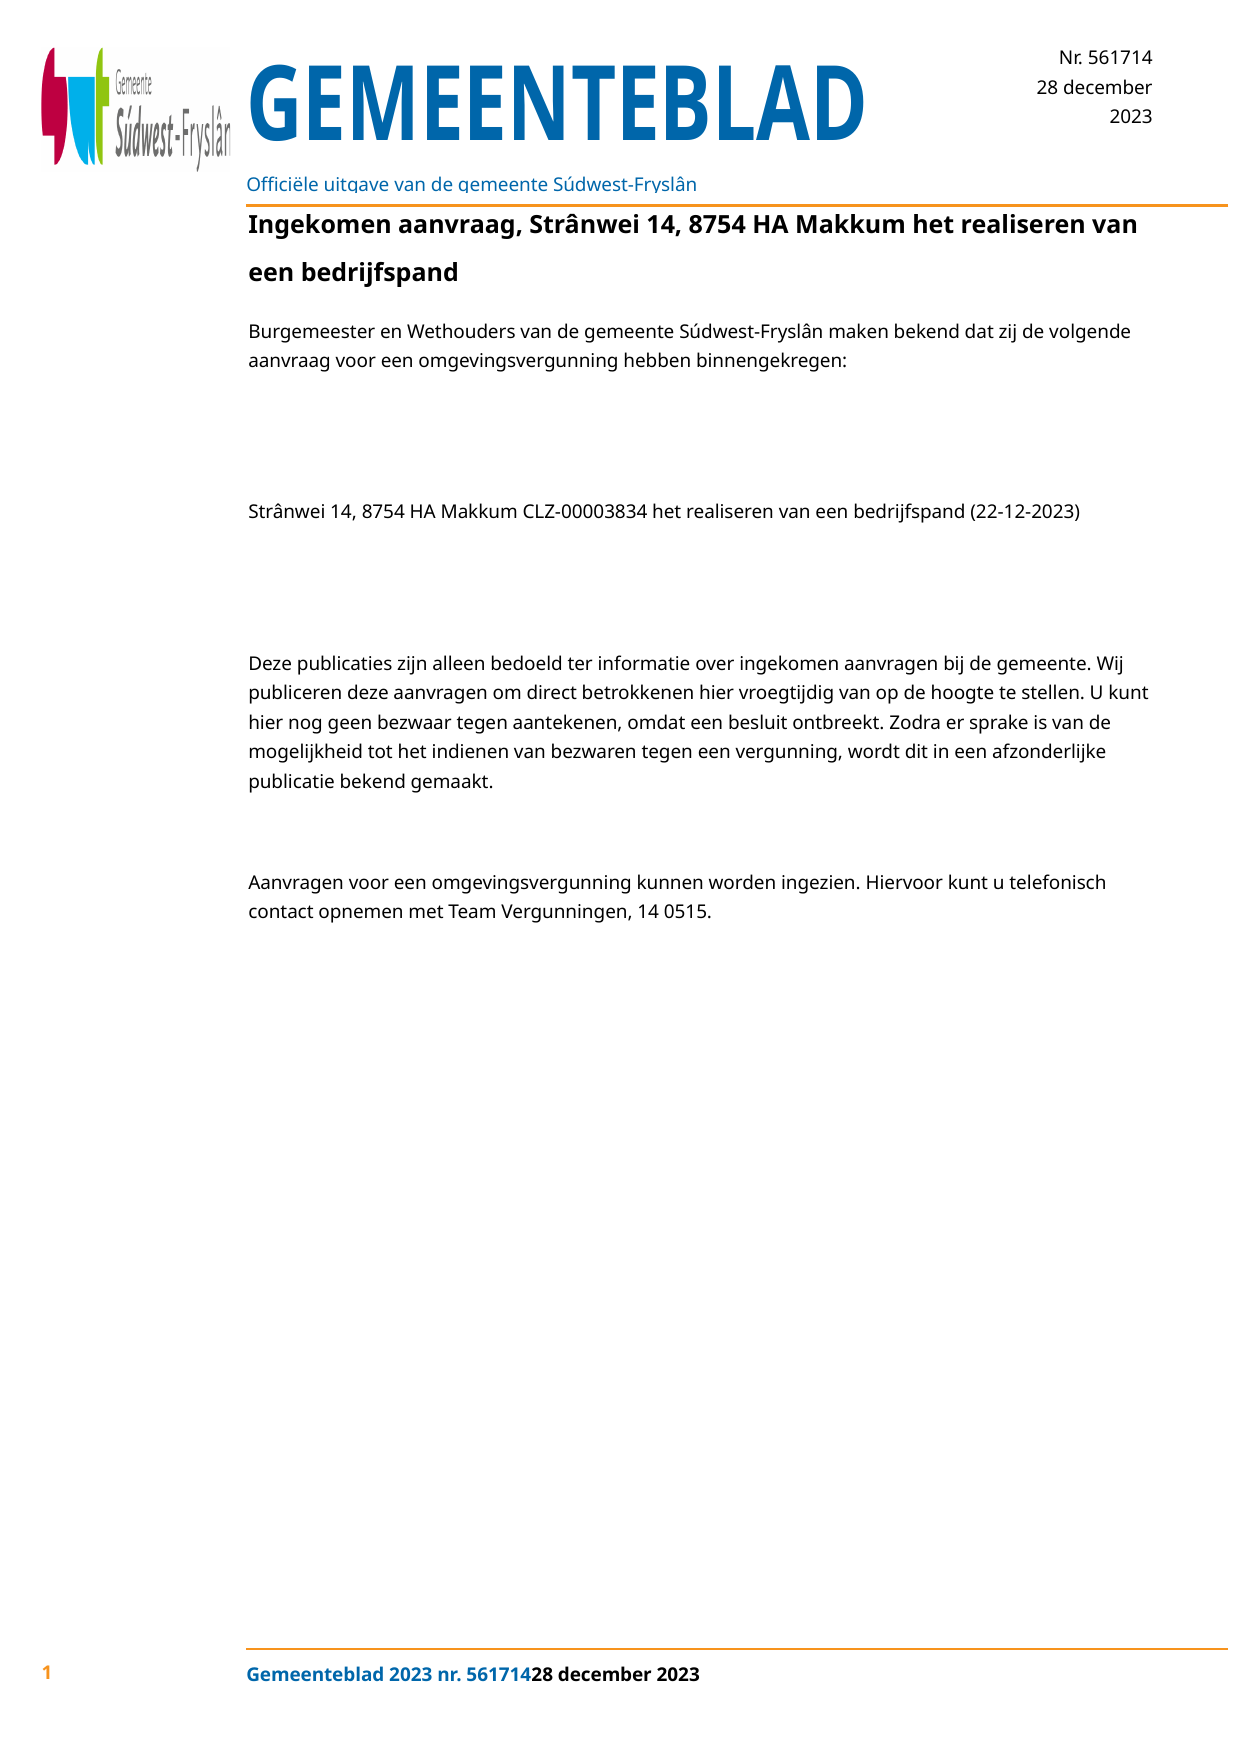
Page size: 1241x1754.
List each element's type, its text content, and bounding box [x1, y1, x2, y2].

text Strânwei 14, 8754 HA Makkum CLZ-00003834 het realiseren van een bedrijfspand (22-12-2023) [248, 499, 1152, 524]
text Burgemeester en Wethouders van de gemeente Súdwest-Fryslân maken bekend dat zij de volgende aanvraag voor een omgevingsvergunning hebben binnengekregen: [248, 318, 1152, 373]
text Deze publicaties zijn alleen bedoeld ter informatie over ingekomen aanvragen bij de gemeente. Wij publiceren deze aanvragen om direct betrokkenen hier vroegtijdig van op de hoogte te stellen. U kunt hier nog geen bezwaar tegen aantekenen, omdat een besluit ontbreekt. Zodra er sprake is van de mogelijkheid tot het indienen van bezwaren tegen een vergunning, wordt dit in een afzonderlijke publicatie bekend gemaakt. [248, 650, 1152, 794]
picture [41, 47, 231, 172]
text Ingekomen aanvraag, Strânwei 14, 8754 HA Makkum het realiseren van een bedrijfspand [248, 207, 1152, 288]
text Aanvragen voor een omgevingsvergunning kunnen worden ingezien. Hiervoor kunt u telefonisch contact opnemen met Team Vergunningen, 14 0515. [248, 869, 1152, 924]
